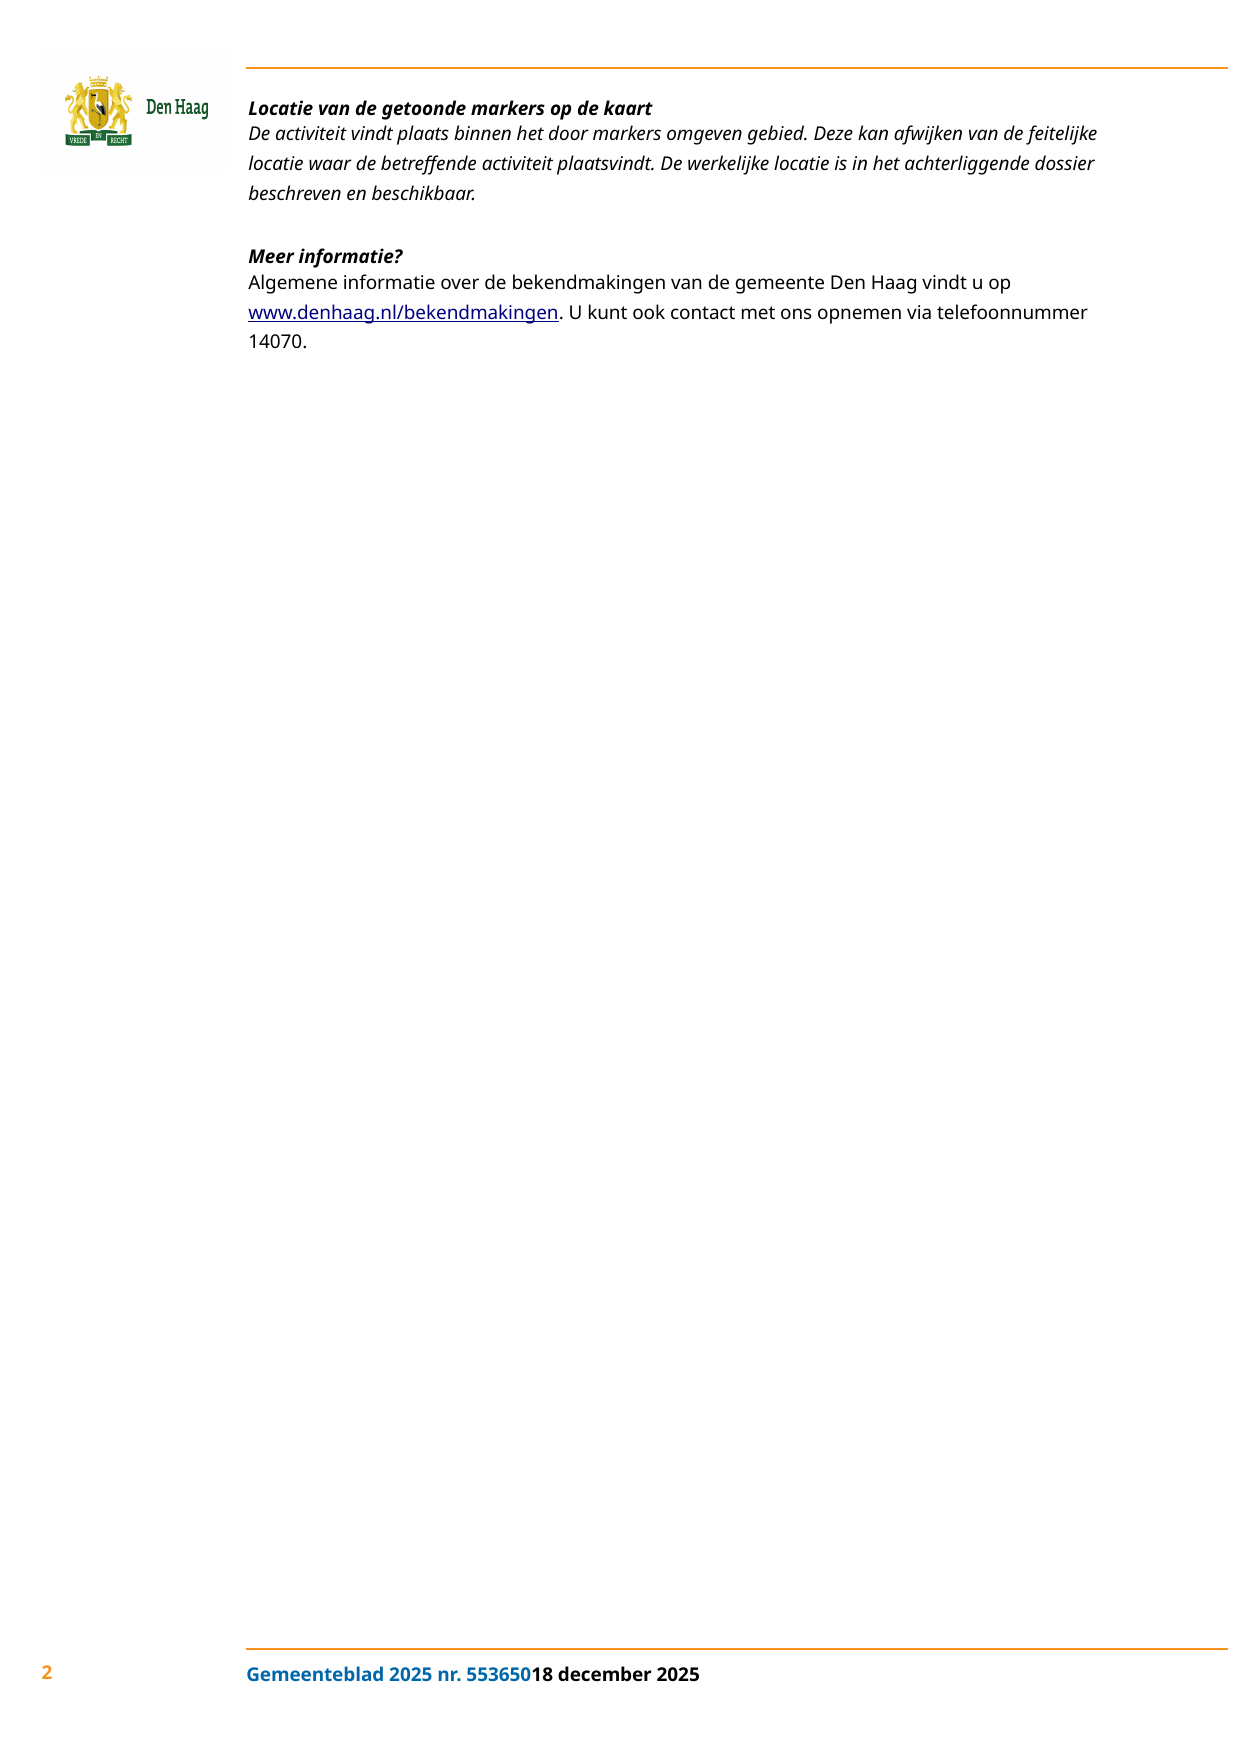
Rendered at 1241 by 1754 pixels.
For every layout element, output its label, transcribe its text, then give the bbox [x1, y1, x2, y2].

text De activiteit vindt plaats binnen het door markers omgeven gebied. Deze kan afwijken van de feitelijke locatie waar de betreffende activiteit plaatsvindt. De werkelijke locatie is in het achterliggende dossier beschreven en beschikbaar. [248, 121, 1152, 205]
text Locatie van de getoonde markers op de kaart [248, 95, 1152, 121]
text Algemene informatie over de bekendmakingen van de gemeente Den Haag vindt u op www.denhaag.nl/bekendmakingen. U kunt ook contact met ons opnemen via telefoonnummer 14070. [248, 269, 1152, 354]
picture [41, 47, 231, 172]
text Meer informatie? [248, 244, 1152, 269]
